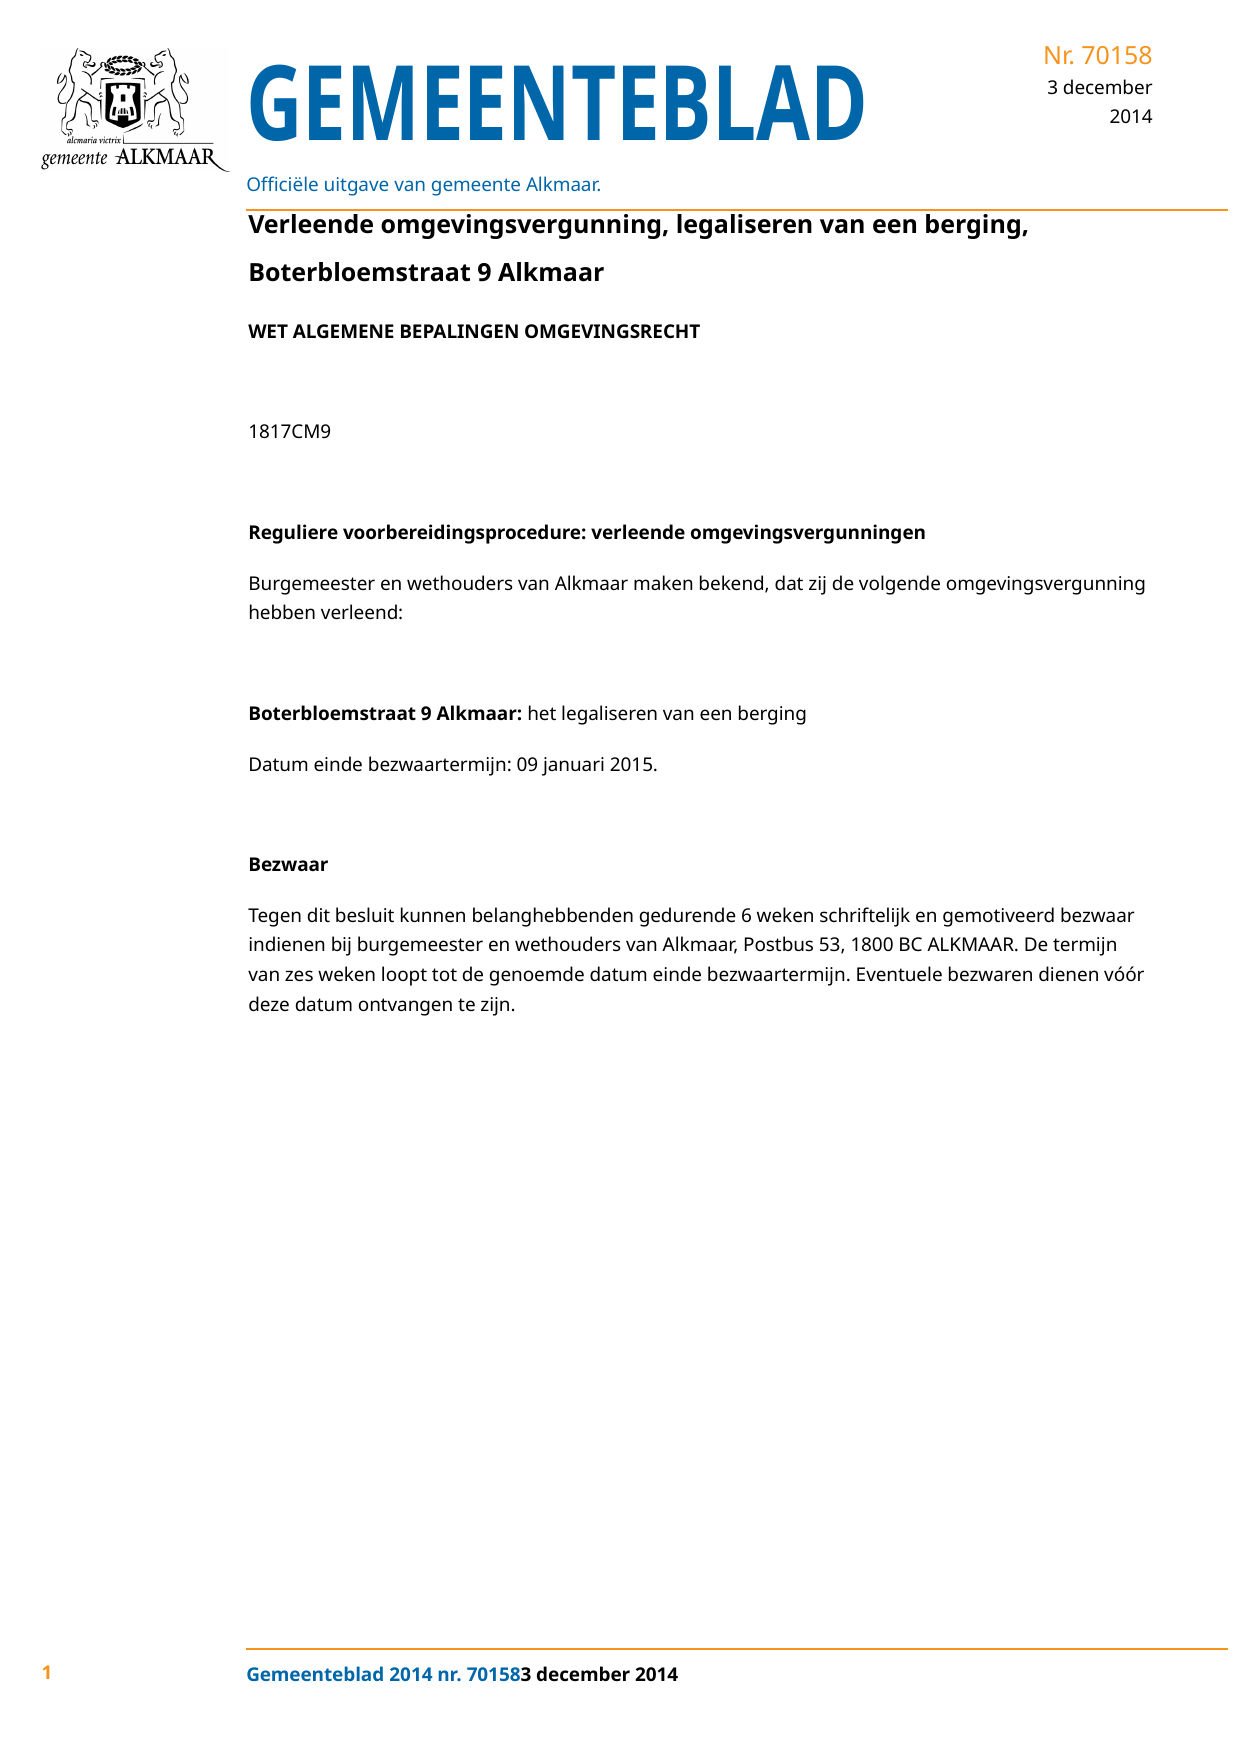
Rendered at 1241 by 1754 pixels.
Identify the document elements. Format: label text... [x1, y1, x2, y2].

text Bezwaar [248, 852, 1152, 877]
text Boterbloemstraat 9 Alkmaar: het legaliseren van een berging [248, 700, 1152, 726]
text Tegen dit besluit kunnen belanghebbenden gedurende 6 weken schriftelijk en gemotiveerd bezwaar indienen bij burgemeester en wethouders van Alkmaar, Postbus 53, 1800 BC ALKMAAR. De termijn van zes weken loopt tot de genoemde datum einde bezwaartermijn. Eventuele bezwaren dienen vóór deze datum ontvangen te zijn. [248, 902, 1152, 1017]
text WET ALGEMENE BEPALINGEN OMGEVINGSRECHT [248, 318, 1152, 344]
text Reguliere voorbereidingsprocedure: verleende omgevingsvergunningen [248, 519, 1152, 545]
text Verleende omgevingsvergunning, legaliseren van een berging, Boterbloemstraat 9 Alkmaar [248, 211, 1152, 288]
text Burgemeester en wethouders van Alkmaar maken bekend, dat zij de volgende omgevingsvergunning hebben verleend: [248, 570, 1152, 625]
text Datum einde bezwaartermijn: 09 januari 2015. [248, 751, 1152, 777]
text 1817CM9 [248, 419, 1152, 444]
picture [41, 47, 231, 172]
